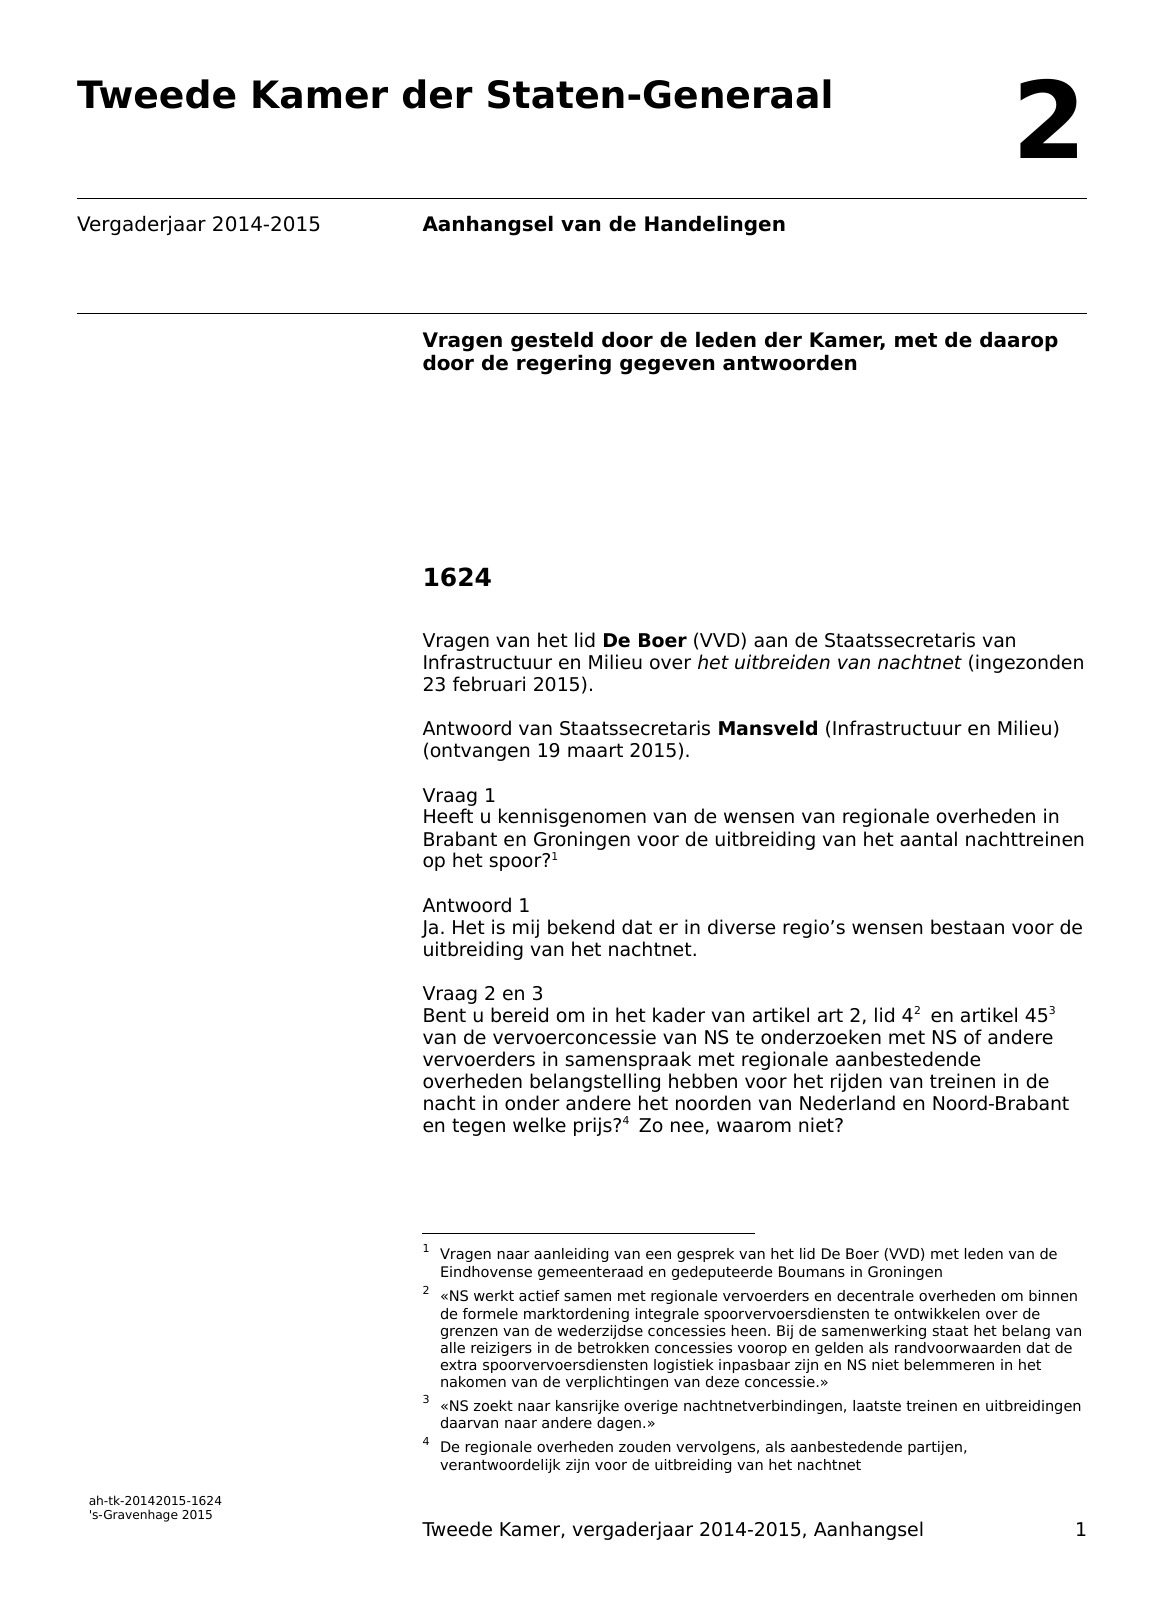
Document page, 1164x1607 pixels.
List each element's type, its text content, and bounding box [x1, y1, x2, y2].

text De regionale overheden zouden vervolgens, als aanbestedende partijen, verantwoordelijk zijn voor de uitbreiding van het nachtnet [422, 1435, 1087, 1474]
text Ja. Het is mij bekend dat er in diverse regio’s wensen bestaan voor de uitbreiding van het nachtnet. [422, 917, 1087, 961]
text «NS zoekt naar kansrijke overige nachtnetverbindingen, laatste treinen en uitbreidingen daarvan naar andere dagen.» [422, 1393, 1087, 1432]
table_header Tweede Kamer der Staten-Generaal [77, 59, 886, 198]
table_cell Vergaderjaar 2014-2015 [77, 199, 422, 313]
text Vragen naar aanleiding van een gesprek van het lid De Boer (VVD) met leden van de Eindhovense gemeenteraad en gedeputeerde Boumans in Groningen [422, 1242, 1087, 1281]
text «NS werkt actief samen met regionale vervoerders en decentrale overheden om binnen de formele marktordening integrale spoorvervoersdiensten te ontwikkelen over de grenzen van de wederzijdse concessies heen. Bij de samenwerking staat het belang van alle reizigers in de betrokken concessies voorop en gelden als randvoorwaarden dat de extra spoorvervoersdiensten logistiek inpasbaar zijn en NS niet belemmeren in het nakomen van de verplichtingen van deze concessie.» [422, 1284, 1087, 1391]
table_cell Vragen gesteld door de leden der Kamer, met de daarop door de regering gegeven antwoorden [422, 314, 1087, 375]
text Vragen van het lid De Boer (VVD) aan de Staatssecretaris van Infrastructuur en Milieu over het uitbreiden van nachtnet (ingezonden 23 februari 2015). [422, 630, 1087, 696]
text 's-Gravenhage 2015 [88, 1508, 323, 1522]
text Vraag 1 [422, 784, 1087, 806]
text Heeft u kennisgenomen van de wensen van regionale overheden in Brabant en Groningen voor de uitbreiding van het aantal nachttreinen op het spoor? [422, 806, 1087, 872]
text 1624 [422, 563, 1087, 592]
text Antwoord 1 [422, 894, 1087, 917]
text Antwoord van Staatssecretaris Mansveld (Infrastructuur en Milieu) (ontvangen 19 maart 2015). [422, 718, 1087, 762]
table_cell [77, 314, 422, 375]
table_cell Aanhangsel van de Handelingen [422, 199, 1087, 313]
text Bent u bereid om in het kader van artikel art 2, lid 4 en artikel 45 van de vervoerconcessie van NS te onderzoeken met NS of andere vervoerders in samenspraak met regionale aanbestedende overheden belangstelling hebben voor het rijden van treinen in de nacht in onder andere het noorden van Nederland en Noord-Brabant en tegen welke prijs? Zo nee, waarom niet? [422, 1005, 1087, 1137]
table_header 2 [886, 59, 1087, 198]
text Vraag 2 en 3 [422, 983, 1087, 1005]
text ah-tk-20142015-1624 [88, 1494, 323, 1508]
